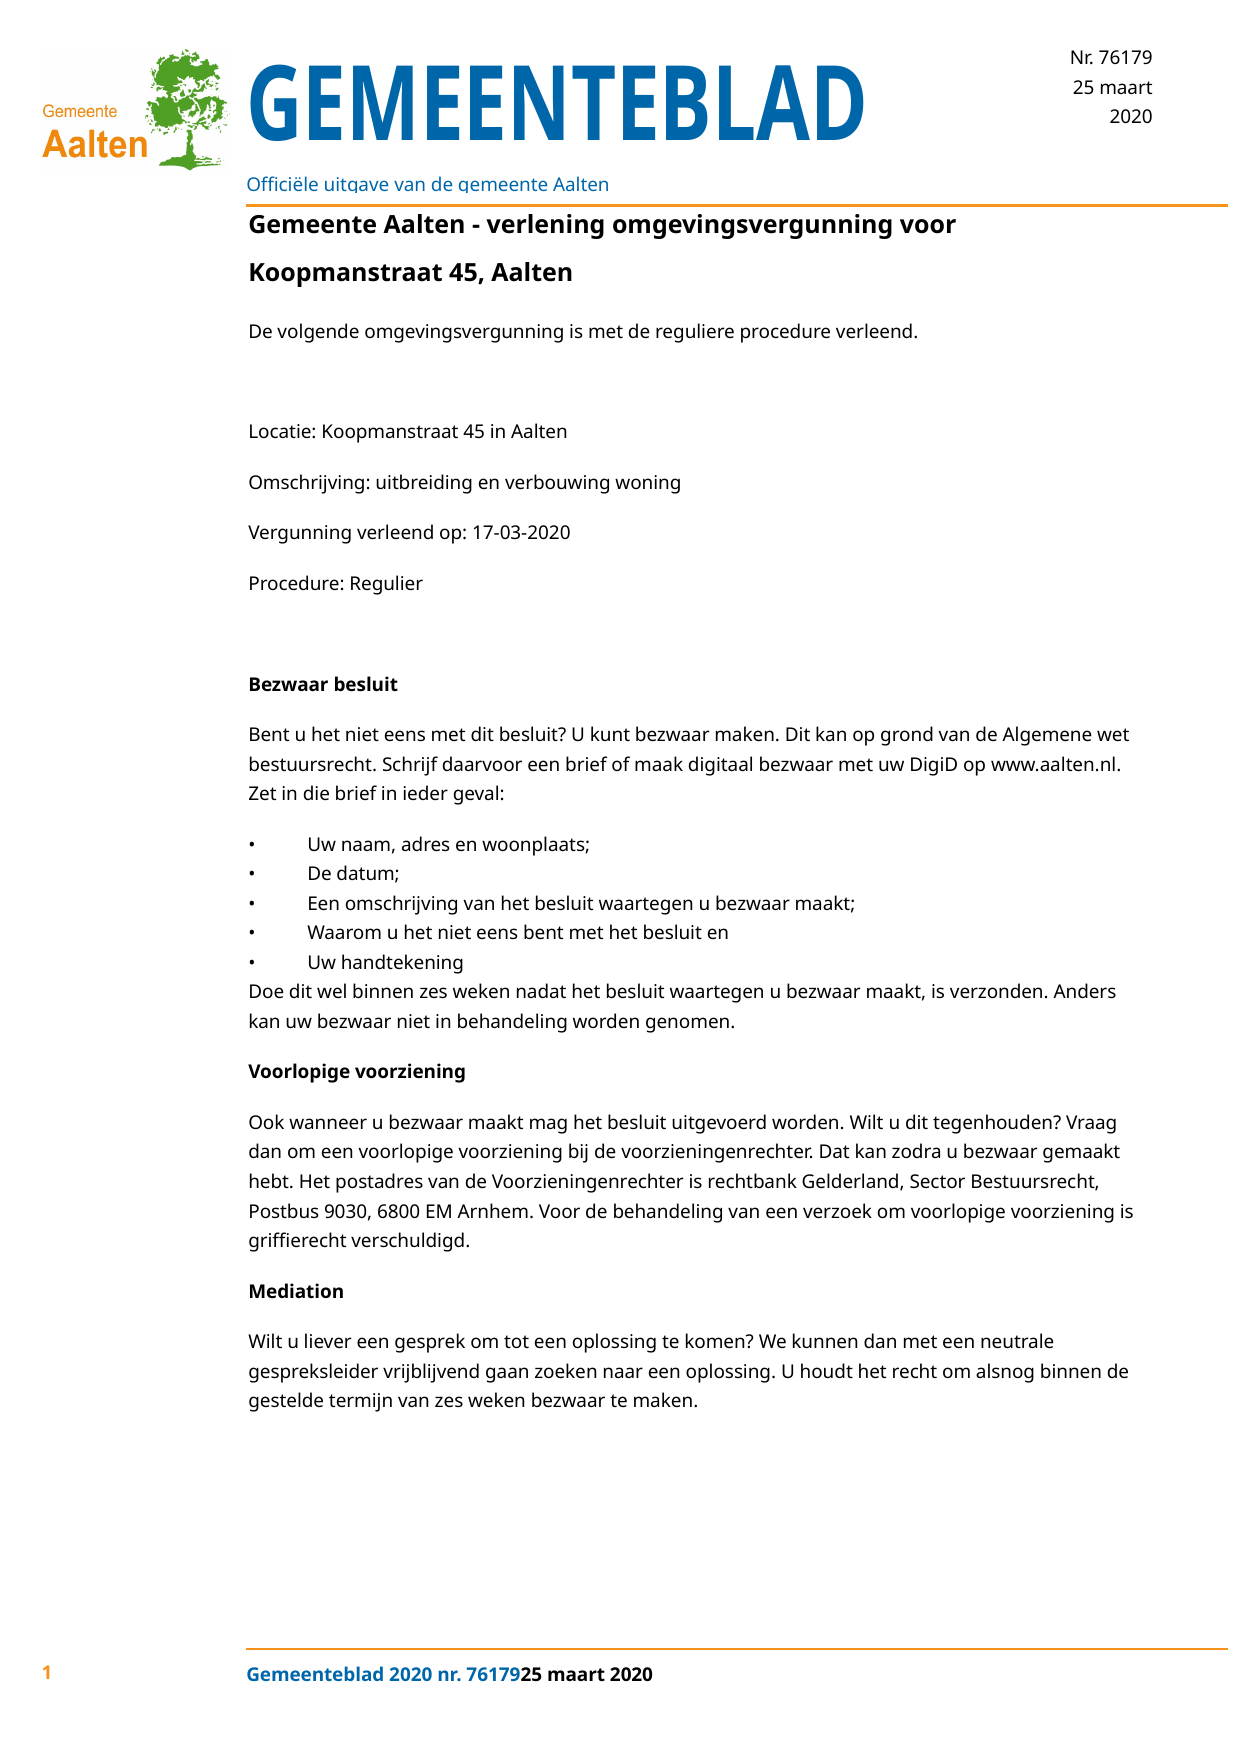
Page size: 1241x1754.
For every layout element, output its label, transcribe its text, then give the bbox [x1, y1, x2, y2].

list Uw handtekening [248, 949, 1152, 975]
list Waarom u het niet eens bent met het besluit en [248, 919, 1152, 945]
list Uw naam, adres en woonplaats; [248, 831, 1152, 857]
text Doe dit wel binnen zes weken nadat het besluit waartegen u bezwaar maakt, is verzonden. Anders kan uw bezwaar niet in behandeling worden genomen. [248, 979, 1152, 1034]
text Vergunning verleend op: 17-03-2020 [248, 519, 1152, 545]
text Wilt u liever een gesprek om tot een oplossing te komen? We kunnen dan met een neutrale gespreksleider vrijblijvend gaan zoeken naar een oplossing. U houdt het recht om alsnog binnen de gestelde termijn van zes weken bezwaar te maken. [248, 1328, 1152, 1413]
text Mediation [248, 1278, 1152, 1304]
list De datum; [248, 860, 1152, 886]
text Bent u het niet eens met dit besluit? U kunt bezwaar maken. Dit kan op grond van de Algemene wet bestuursrecht. Schrijf daarvoor een brief of maak digitaal bezwaar met uw DigiD op www.aalten.nl. Zet in die brief in ieder geval: [248, 721, 1152, 806]
text Locatie: Koopmanstraat 45 in Aalten [248, 419, 1152, 444]
text Voorlopige voorziening [248, 1059, 1152, 1084]
text Procedure: Regulier [248, 570, 1152, 596]
text Omschrijving: uitbreiding en verbouwing woning [248, 469, 1152, 495]
list Een omschrijving van het besluit waartegen u bezwaar maakt; [248, 890, 1152, 916]
text De volgende omgevingsvergunning is met de reguliere procedure verleend. [248, 318, 1152, 344]
text Gemeente Aalten - verlening omgevingsvergunning voor Koopmanstraat 45, Aalten [248, 207, 1152, 288]
picture [41, 47, 231, 172]
text Ook wanneer u bezwaar maakt mag het besluit uitgevoerd worden. Wilt u dit tegenhouden? Vraag dan om een voorlopige voorziening bij de voorzieningenrechter. Dat kan zodra u bezwaar gemaakt hebt. Het postadres van de Voorzieningenrechter is rechtbank Gelderland, Sector Bestuursrecht, Postbus 9030, 6800 EM Arnhem. Voor de behandeling van een verzoek om voorlopige voorziening is griffierecht verschuldigd. [248, 1109, 1152, 1253]
text Bezwaar besluit [248, 671, 1152, 697]
